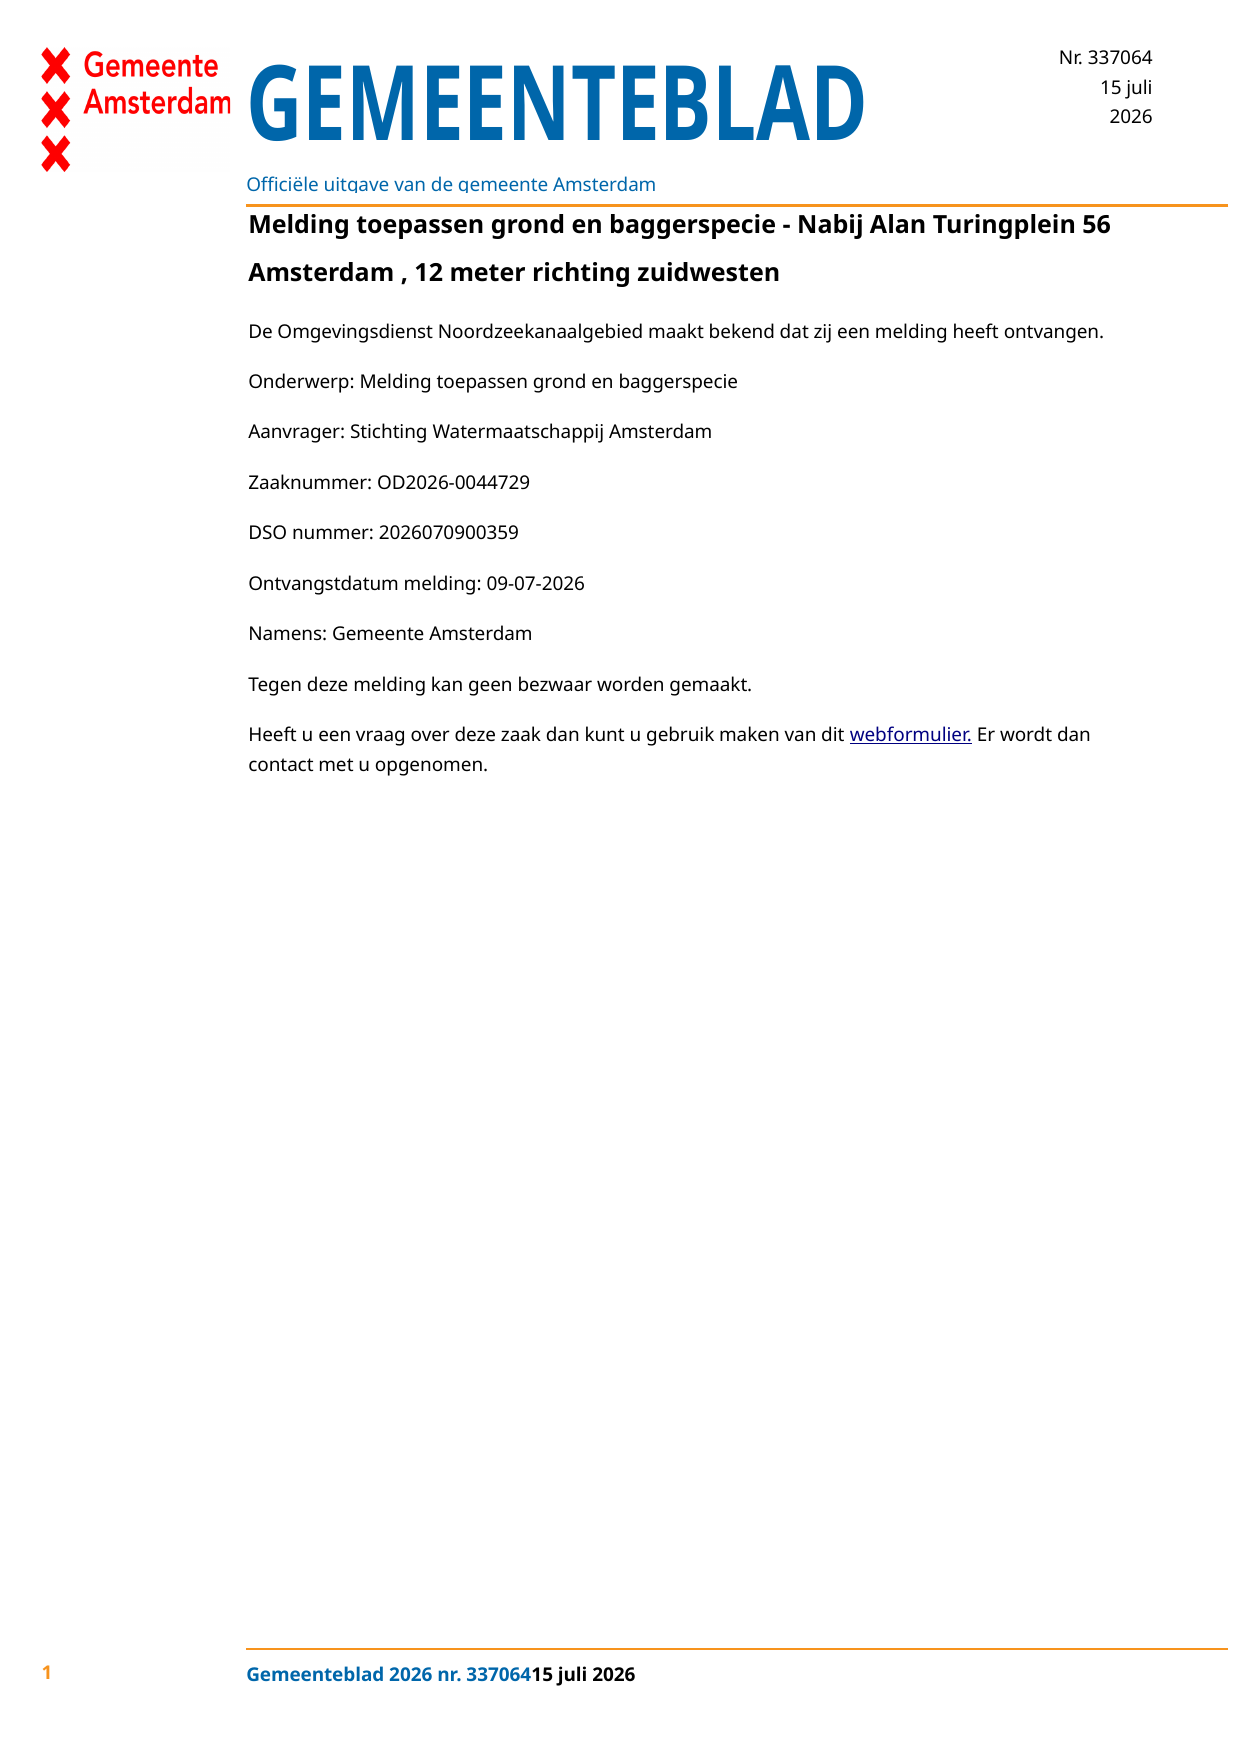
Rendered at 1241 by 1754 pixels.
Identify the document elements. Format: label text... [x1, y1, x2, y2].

text Zaaknummer: OD2026-0044729 [248, 469, 1152, 495]
text Tegen deze melding kan geen bezwaar worden gemaakt. [248, 671, 1152, 697]
text Aanvrager: Stichting Watermaatschappij Amsterdam [248, 419, 1152, 444]
text Heeft u een vraag over deze zaak dan kunt u gebruik maken van dit webformulier. Er wordt dan contact met u opgenomen. [248, 721, 1152, 777]
text De Omgevingsdienst Noordzeekanaalgebied maakt bekend dat zij een melding heeft ontvangen. [248, 318, 1152, 344]
text Ontvangstdatum melding: 09-07-2026 [248, 570, 1152, 596]
text Onderwerp: Melding toepassen grond en baggerspecie [248, 368, 1152, 394]
text Melding toepassen grond en baggerspecie - Nabij Alan Turingplein 56 Amsterdam , 12 meter richting zuidwesten [248, 207, 1152, 288]
text DSO nummer: 2026070900359 [248, 519, 1152, 545]
text Namens: Gemeente Amsterdam [248, 620, 1152, 646]
picture [41, 47, 231, 172]
